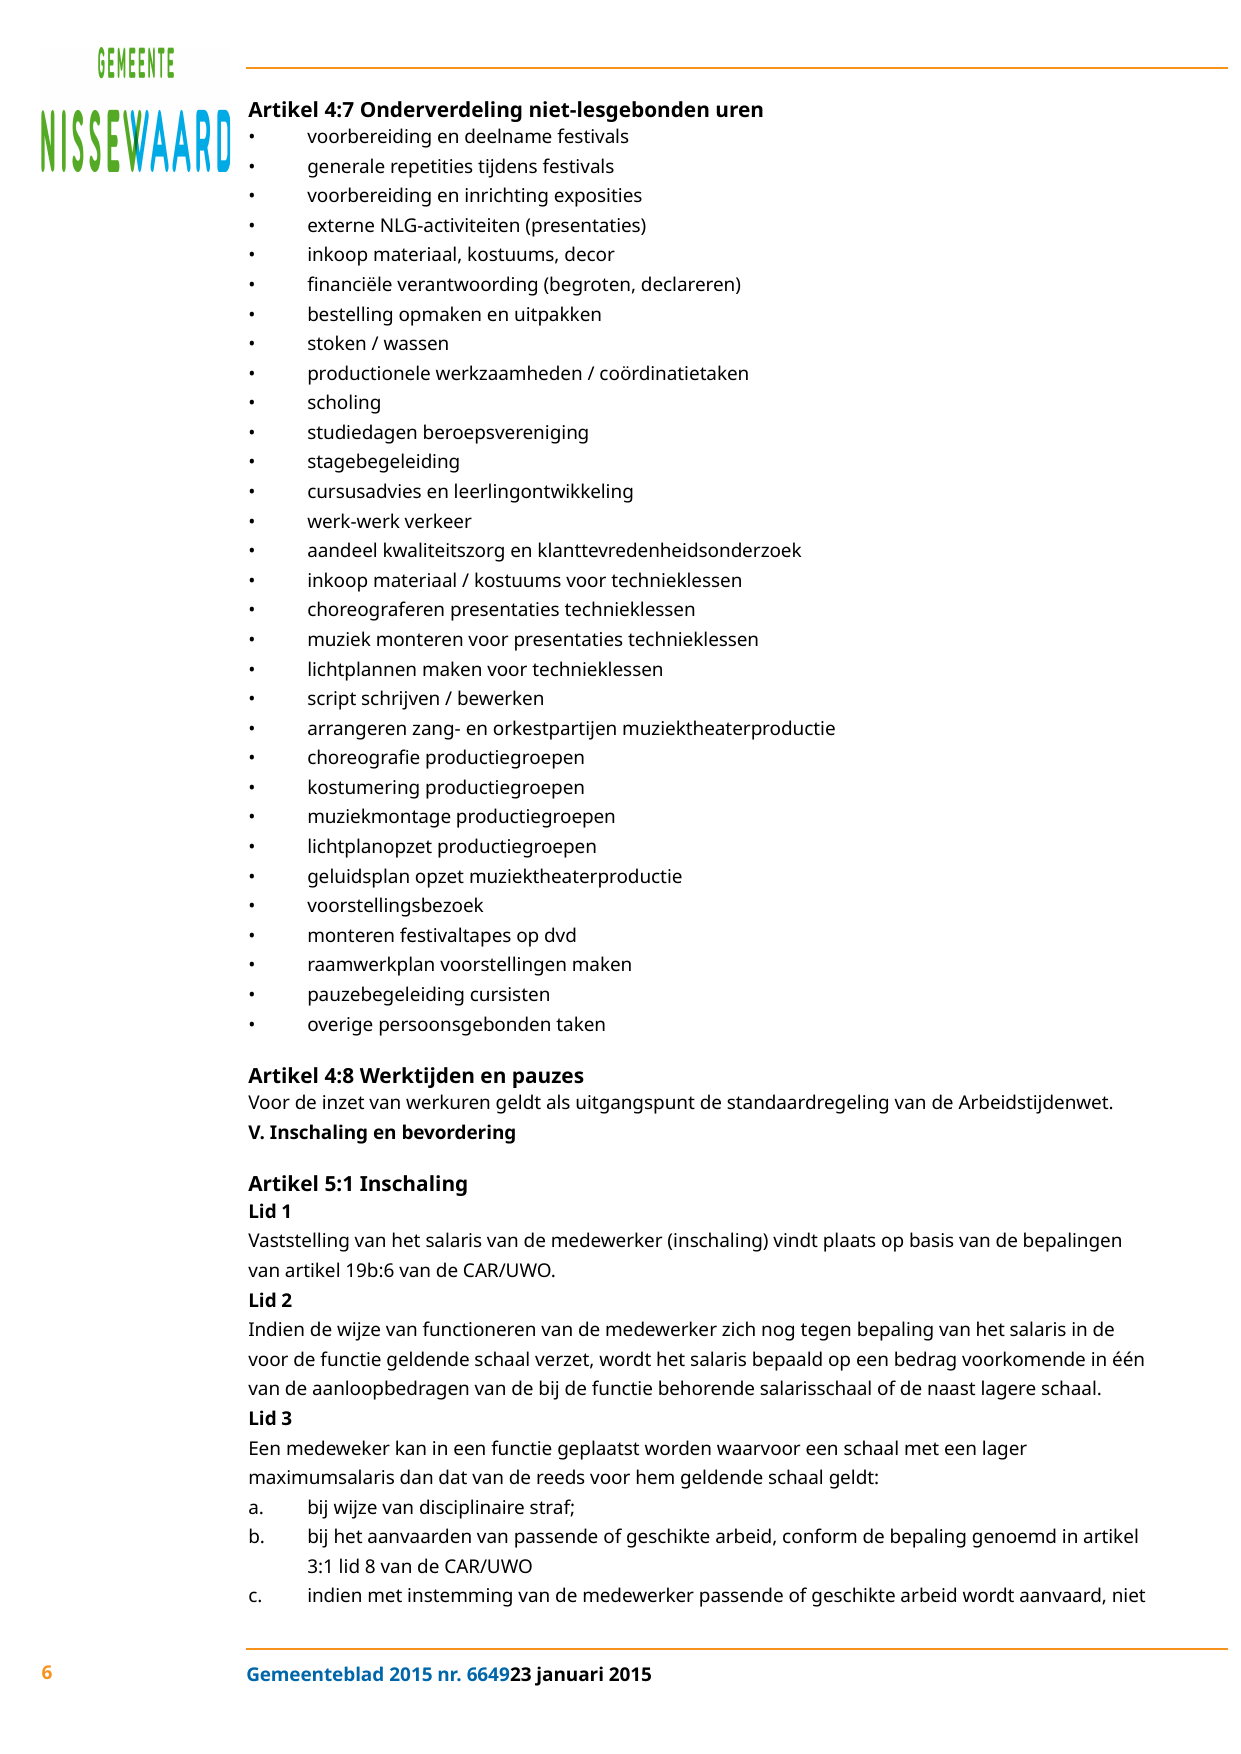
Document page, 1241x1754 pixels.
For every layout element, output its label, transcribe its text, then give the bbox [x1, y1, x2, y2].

text Vaststelling van het salaris van de medewerker (inschaling) vindt plaats op basis van de bepalingen van artikel 19b:6 van de CAR/UWO. [248, 1228, 1152, 1283]
list script schrijven / bewerken [248, 685, 1152, 711]
list geluidsplan opzet muziektheaterproductie [248, 863, 1152, 888]
list studiedagen beroepsvereniging [248, 419, 1152, 445]
picture [176, 157, 187, 172]
text Indien de wijze van functioneren van de medewerker zich nog tegen bepaling van het salaris in de voor de functie geldende schaal verzet, wordt het salaris bepaald op een bedrag voorkomende in één van de aanloopbedragen van de bij de functie behorende salarisschaal of de naast lagere schaal. [248, 1316, 1152, 1401]
list indien met instemming van de medewerker passende of geschikte arbeid wordt aanvaard, niet [248, 1583, 1152, 1608]
list generale repetities tijdens festivals [248, 153, 1152, 178]
text Een medeweker kan in een functie geplaatst worden waarvoor een schaal met een lager maximumsalaris dan dat van de reeds voor hem geldende schaal geldt: [248, 1435, 1152, 1490]
list overige persoonsgebonden taken [248, 1011, 1152, 1036]
list inkoop materiaal, kostuums, decor [248, 242, 1152, 267]
list choreograferen presentaties technieklessen [248, 597, 1152, 622]
text Lid 1 [248, 1198, 1152, 1224]
picture [200, 151, 206, 172]
text Voor de inzet van werkuren geldt als uitgangspunt de standaardregeling van de Arbeidstijdenwet. [248, 1089, 1152, 1115]
list muziek monteren voor presentaties technieklessen [248, 626, 1152, 652]
list voorbereiding en inrichting exposities [248, 182, 1152, 208]
list pauzebegeleiding cursisten [248, 981, 1152, 1007]
text Artikel 4:7 Onderverdeling niet-lesgebonden uren [248, 95, 1152, 123]
list werk-werk verkeer [248, 508, 1152, 533]
picture [222, 122, 227, 160]
picture [201, 122, 206, 138]
list lichtplanopzet productiegroepen [248, 833, 1152, 859]
picture [41, 47, 231, 172]
list inkoop materiaal / kostuums voor technieklessen [248, 567, 1152, 593]
list choreografie productiegroepen [248, 744, 1152, 770]
list bij wijze van disciplinaire straf; [248, 1494, 1152, 1519]
text Lid 2 [248, 1287, 1152, 1312]
list voorstellingsbezoek [248, 892, 1152, 918]
text Lid 3 [248, 1405, 1152, 1431]
list bij het aanvaarden van passende of geschikte arbeid, conform de bepaling genoemd in artikel 3:1 lid 8 van de CAR/UWO [248, 1523, 1152, 1579]
list voorbereiding en deelname festivals [248, 123, 1152, 149]
list muziekmontage productiegroepen [248, 804, 1152, 829]
list stoken / wassen [248, 330, 1152, 356]
list aandeel kwaliteitszorg en klanttevredenheidsonderzoek [248, 537, 1152, 563]
list kostumering productiegroepen [248, 774, 1152, 800]
list productionele werkzaamheden / coördinatietaken [248, 360, 1152, 386]
list arrangeren zang- en orkestpartijen muziektheaterproductie [248, 715, 1152, 741]
list externe NLG-activiteiten (presentaties) [248, 212, 1152, 238]
picture [154, 157, 165, 172]
list financiële verantwoording (begroten, declareren) [248, 271, 1152, 297]
list raamwerkplan voorstellingen maken [248, 952, 1152, 977]
list cursusadvies en leerlingontwikkeling [248, 478, 1152, 504]
text Artikel 5:1 Inschaling [248, 1169, 1152, 1198]
list bestelling opmaken en uitpakken [248, 301, 1152, 326]
list monteren festivaltapes op dvd [248, 922, 1152, 948]
list lichtplannen maken voor technieklessen [248, 656, 1152, 681]
list scholing [248, 389, 1152, 415]
text V. Inschaling en bevordering [248, 1119, 1152, 1145]
text Artikel 4:8 Werktijden en pauzes [248, 1061, 1152, 1089]
list stagebegeleiding [248, 449, 1152, 474]
